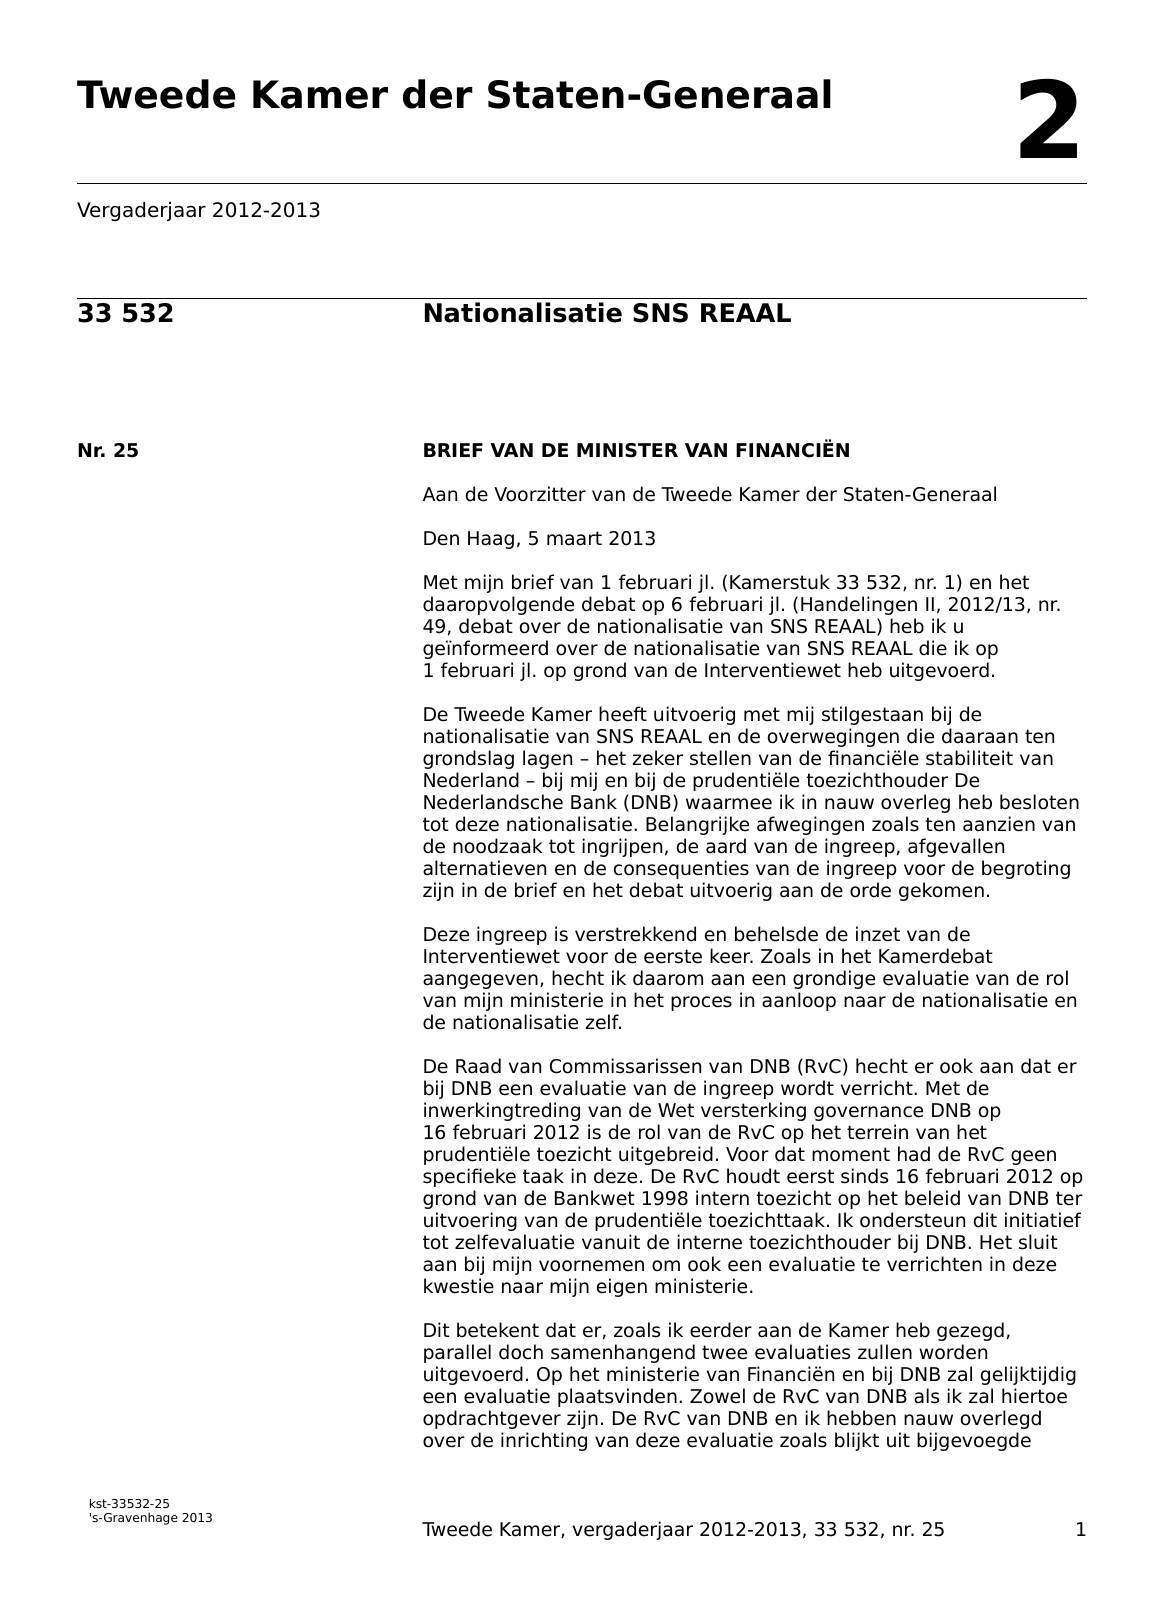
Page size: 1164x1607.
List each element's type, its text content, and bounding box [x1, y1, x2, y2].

table_header Tweede Kamer der Staten-Generaal [77, 59, 886, 183]
text De Tweede Kamer heeft uitvoerig met mij stilgestaan bij de nationalisatie van SNS REAAL en de overwegingen die daaraan ten grondslag lagen – het zeker stellen van de financiële stabiliteit van Nederland – bij mij en bij de prudentiële toezichthouder De Nederlandsche Bank (DNB) waarmee ik in nauw overleg heb besloten tot deze nationalisatie. Belangrijke afwegingen zoals ten aanzien van de noodzaak tot ingrijpen, de aard van de ingreep, afgevallen alternatieven en de consequenties van de ingreep voor de begroting zijn in de brief en het debat uitvoerig aan de orde gekomen. [422, 704, 1087, 902]
subtitle Nr. 25 BRIEF VAN DE MINISTER VAN FINANCIËN [77, 440, 1087, 462]
text De Raad van Commissarissen van DNB (RvC) hecht er ook aan dat er bij DNB een evaluatie van de ingreep wordt verricht. Met de inwerkingtreding van de Wet versterking governance DNB op 16 februari 2012 is de rol van de RvC op het terrein van het prudentiële toezicht uitgebreid. Voor dat moment had de RvC geen specifieke taak in deze. De RvC houdt eerst sinds 16 februari 2012 op grond van de Bankwet 1998 intern toezicht op het beleid van DNB ter uitvoering van de prudentiële toezichttaak. Ik ondersteun dit initiatief tot zelfevaluatie vanuit de interne toezichthouder bij DNB. Het sluit aan bij mijn voornemen om ook een evaluatie te verrichten in deze kwestie naar mijn eigen ministerie. [422, 1056, 1087, 1298]
text Deze ingreep is verstrekkend en behelsde de inzet van de Interventiewet voor de eerste keer. Zoals in het Kamerdebat aangegeven, hecht ik daarom aan een grondige evaluatie van de rol van mijn ministerie in het proces in aanloop naar de nationalisatie en de nationalisatie zelf. [422, 924, 1087, 1034]
text Met mijn brief van 1 februari jl. (Kamerstuk 33 532, nr. 1) en het daaropvolgende debat op 6 februari jl. (Handelingen II, 2012/13, nr. 49, debat over de nationalisatie van SNS REAAL) heb ik u geïnformeerd over de nationalisatie van SNS REAAL die ik op 1 februari jl. op grond van de Interventiewet heb uitgevoerd. [422, 572, 1087, 682]
text Dit betekent dat er, zoals ik eerder aan de Kamer heb gezegd, parallel doch samenhangend twee evaluaties zullen worden uitgevoerd. Op het ministerie van Financiën en bij DNB zal gelijktijdig een evaluatie plaatsvinden. Zowel de RvC van DNB als ik zal hiertoe opdrachtgever zijn. De RvC van DNB en ik hebben nauw overlegd over de inrichting van deze evaluatie zoals blijkt uit bijgevoegde [422, 1320, 1087, 1452]
text Aan de Voorzitter van de Tweede Kamer der Staten-Generaal [422, 484, 1087, 506]
text Den Haag, 5 maart 2013 [422, 528, 1087, 550]
text kst-33532-25 [88, 1497, 323, 1511]
table_header 2 [886, 59, 1087, 183]
subtitle 33 532 Nationalisatie SNS REAAL [77, 299, 1087, 329]
text 's-Gravenhage 2013 [88, 1511, 323, 1525]
table_cell Vergaderjaar 2012-2013 [77, 184, 1087, 298]
